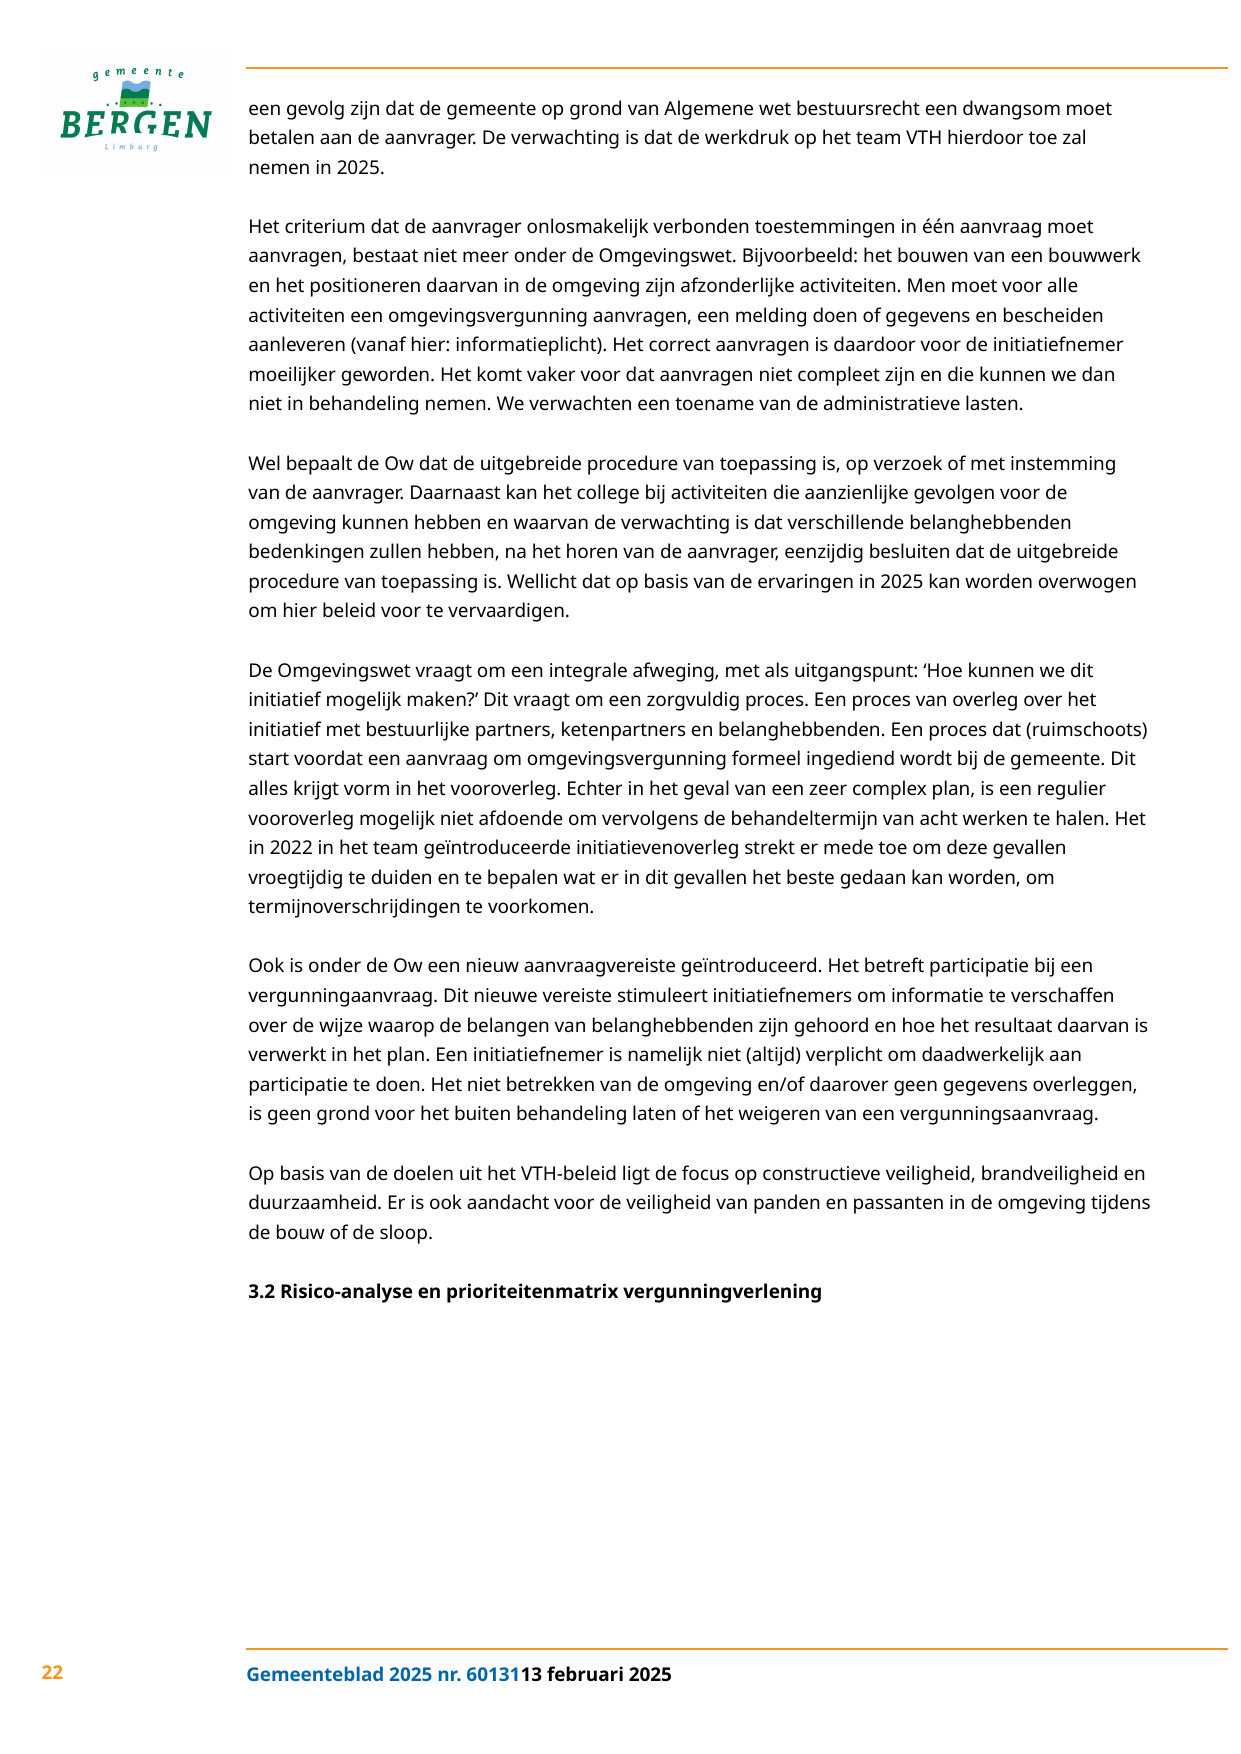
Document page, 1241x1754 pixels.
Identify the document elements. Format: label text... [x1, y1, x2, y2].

text Het criterium dat de aanvrager onlosmakelijk verbonden toestemmingen in één aanvraag moet aanvragen, bestaat niet meer onder de Omgevingswet. Bijvoorbeeld: het bouwen van een bouwwerk en het positioneren daarvan in de omgeving zijn afzonderlijke activiteiten. Men moet voor alle activiteiten een omgevingsvergunning aanvragen, een melding doen of gegevens en bescheiden aanleveren (vanaf hier: informatieplicht). Het correct aanvragen is daardoor voor de initiatiefnemer moeilijker geworden. Het komt vaker voor dat aanvragen niet compleet zijn en die kunnen we dan niet in behandeling nemen. We verwachten een toename van de administratieve lasten. [248, 213, 1152, 416]
text De Omgevingswet vraagt om een integrale afweging, met als uitgangspunt: ‘Hoe kunnen we dit initiatief mogelijk maken?’ Dit vraagt om een zorgvuldig proces. Een proces van overleg over het initiatief met bestuurlijke partners, ketenpartners en belanghebbenden. Een proces dat (ruimschoots) start voordat een aanvraag om omgevingsvergunning formeel ingediend wordt bij de gemeente. Dit alles krijgt vorm in het vooroverleg. Echter in het geval van een zeer complex plan, is een regulier vooroverleg mogelijk niet afdoende om vervolgens de behandeltermijn van acht werken te halen. Het in 2022 in het team geïntroduceerde initiatievenoverleg strekt er mede toe om deze gevallen vroegtijdig te duiden en te bepalen wat er in dit gevallen het beste gedaan kan worden, om termijnoverschrijdingen te voorkomen. [248, 657, 1152, 919]
text een gevolg zijn dat de gemeente op grond van Algemene wet bestuursrecht een dwangsom moet betalen aan de aanvrager. De verwachting is dat de werkdruk op het team VTH hierdoor toe zal nemen in 2025. [248, 95, 1152, 180]
picture [41, 47, 231, 172]
text Wel bepaalt de Ow dat de uitgebreide procedure van toepassing is, op verzoek of met instemming van de aanvrager. Daarnaast kan het college bij activiteiten die aanzienlijke gevolgen voor de omgeving kunnen hebben en waarvan de verwachting is dat verschillende belanghebbenden bedenkingen zullen hebben, na het horen van de aanvrager, eenzijdig besluiten dat de uitgebreide procedure van toepassing is. Wellicht dat op basis van de ervaringen in 2025 kan worden overwogen om hier beleid voor te vervaardigen. [248, 450, 1152, 623]
text 3.2 Risico-analyse en prioriteitenmatrix vergunningverlening [248, 1278, 1152, 1304]
text Op basis van de doelen uit het VTH-beleid ligt de focus op constructieve veiligheid, brandveiligheid en duurzaamheid. Er is ook aandacht voor de veiligheid van panden en passanten in de omgeving tijdens de bouw of de sloop. [248, 1160, 1152, 1245]
text Ook is onder de Ow een nieuw aanvraagvereiste geïntroduceerd. Het betreft participatie bij een vergunningaanvraag. Dit nieuwe vereiste stimuleert initiatiefnemers om informatie te verschaffen over de wijze waarop de belangen van belanghebbenden zijn gehoord en hoe het resultaat daarvan is verwerkt in het plan. Een initiatiefnemer is namelijk niet (altijd) verplicht om daadwerkelijk aan participatie te doen. Het niet betrekken van de omgeving en/of daarover geen gegevens overleggen, is geen grond voor het buiten behandeling laten of het weigeren van een vergunningsaanvraag. [248, 953, 1152, 1126]
